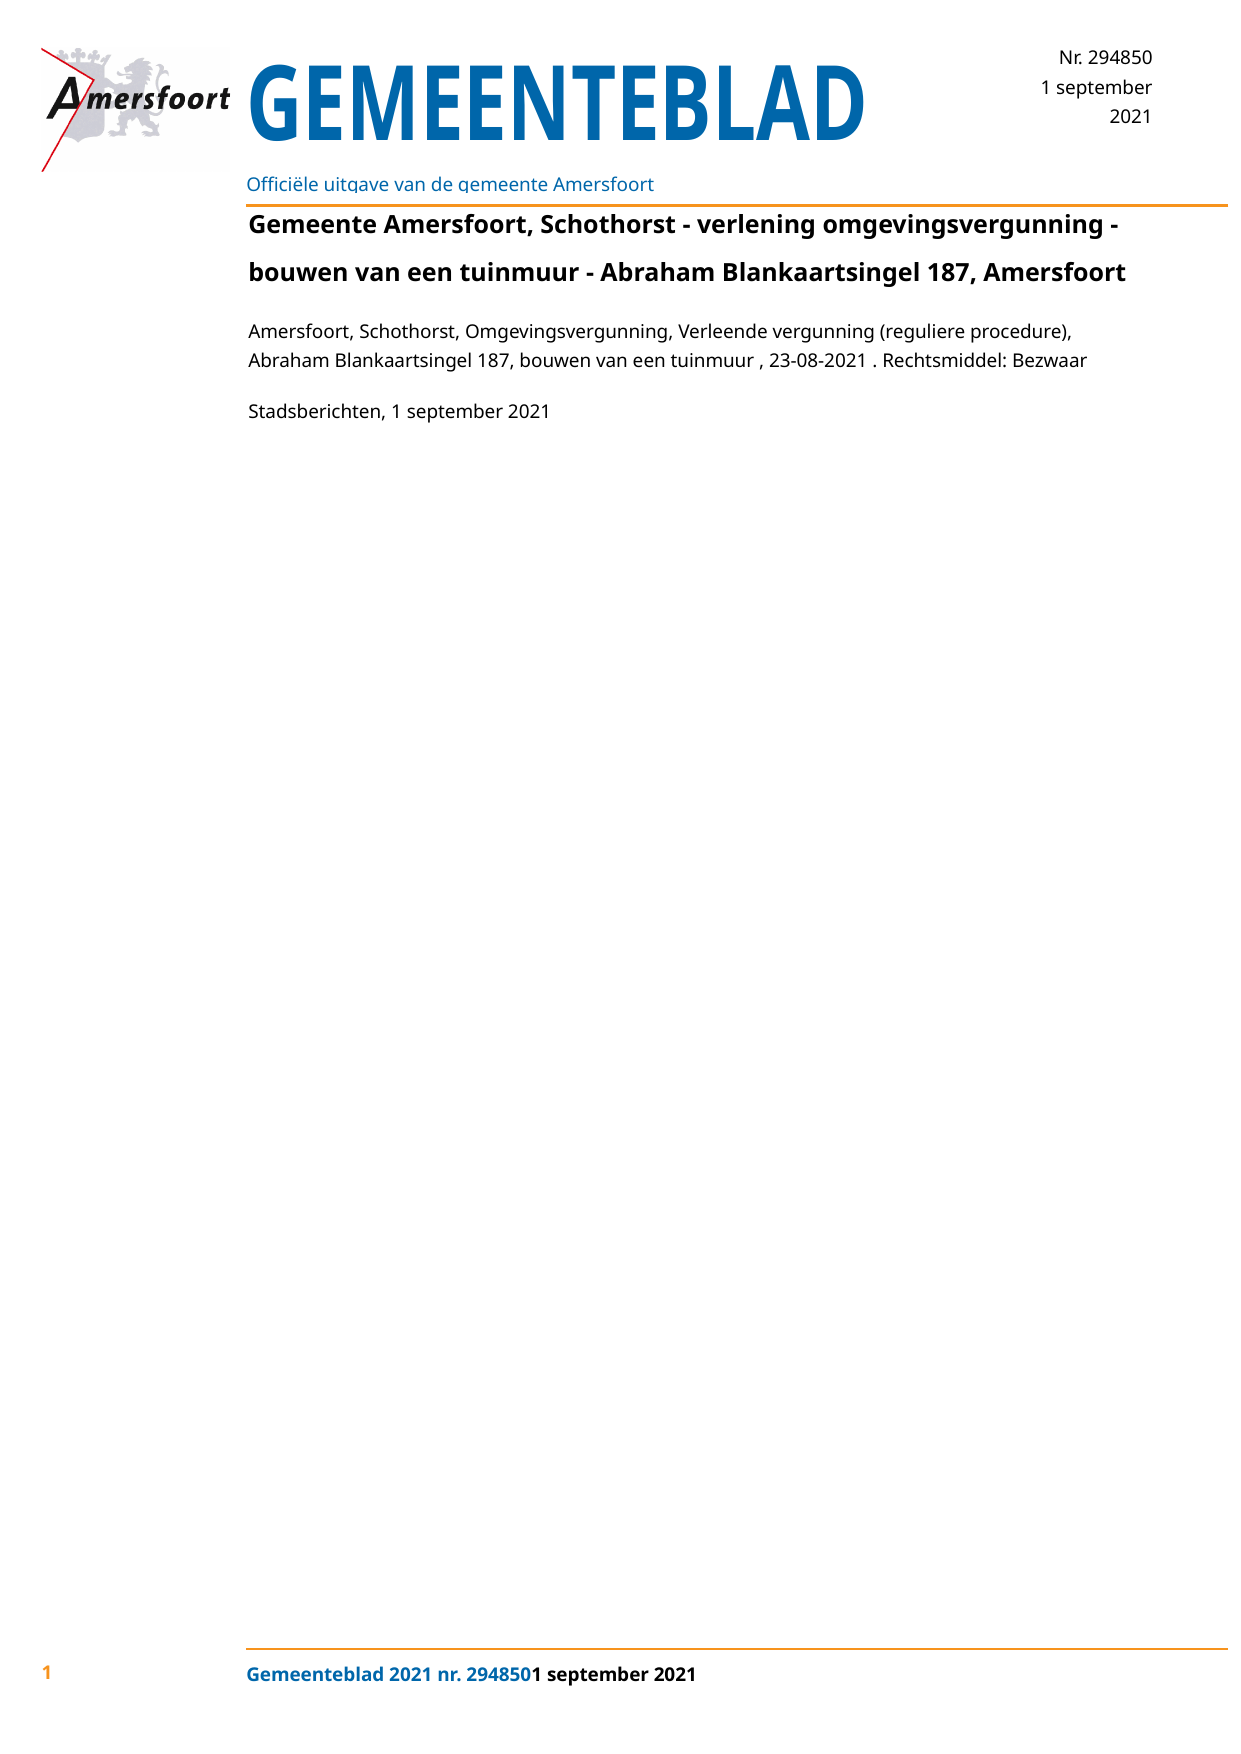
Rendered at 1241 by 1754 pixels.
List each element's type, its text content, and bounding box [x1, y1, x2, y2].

text Stadsberichten, 1 september 2021 [248, 398, 1152, 424]
text Amersfoort, Schothorst, Omgevingsvergunning, Verleende vergunning (reguliere procedure), Abraham Blankaartsingel 187, bouwen van een tuinmuur , 23-08-2021 . Rechtsmiddel: Bezwaar [248, 318, 1152, 373]
picture [41, 47, 231, 172]
text Gemeente Amersfoort, Schothorst - verlening omgevingsvergunning - bouwen van een tuinmuur - Abraham Blankaartsingel 187, Amersfoort [248, 207, 1152, 288]
